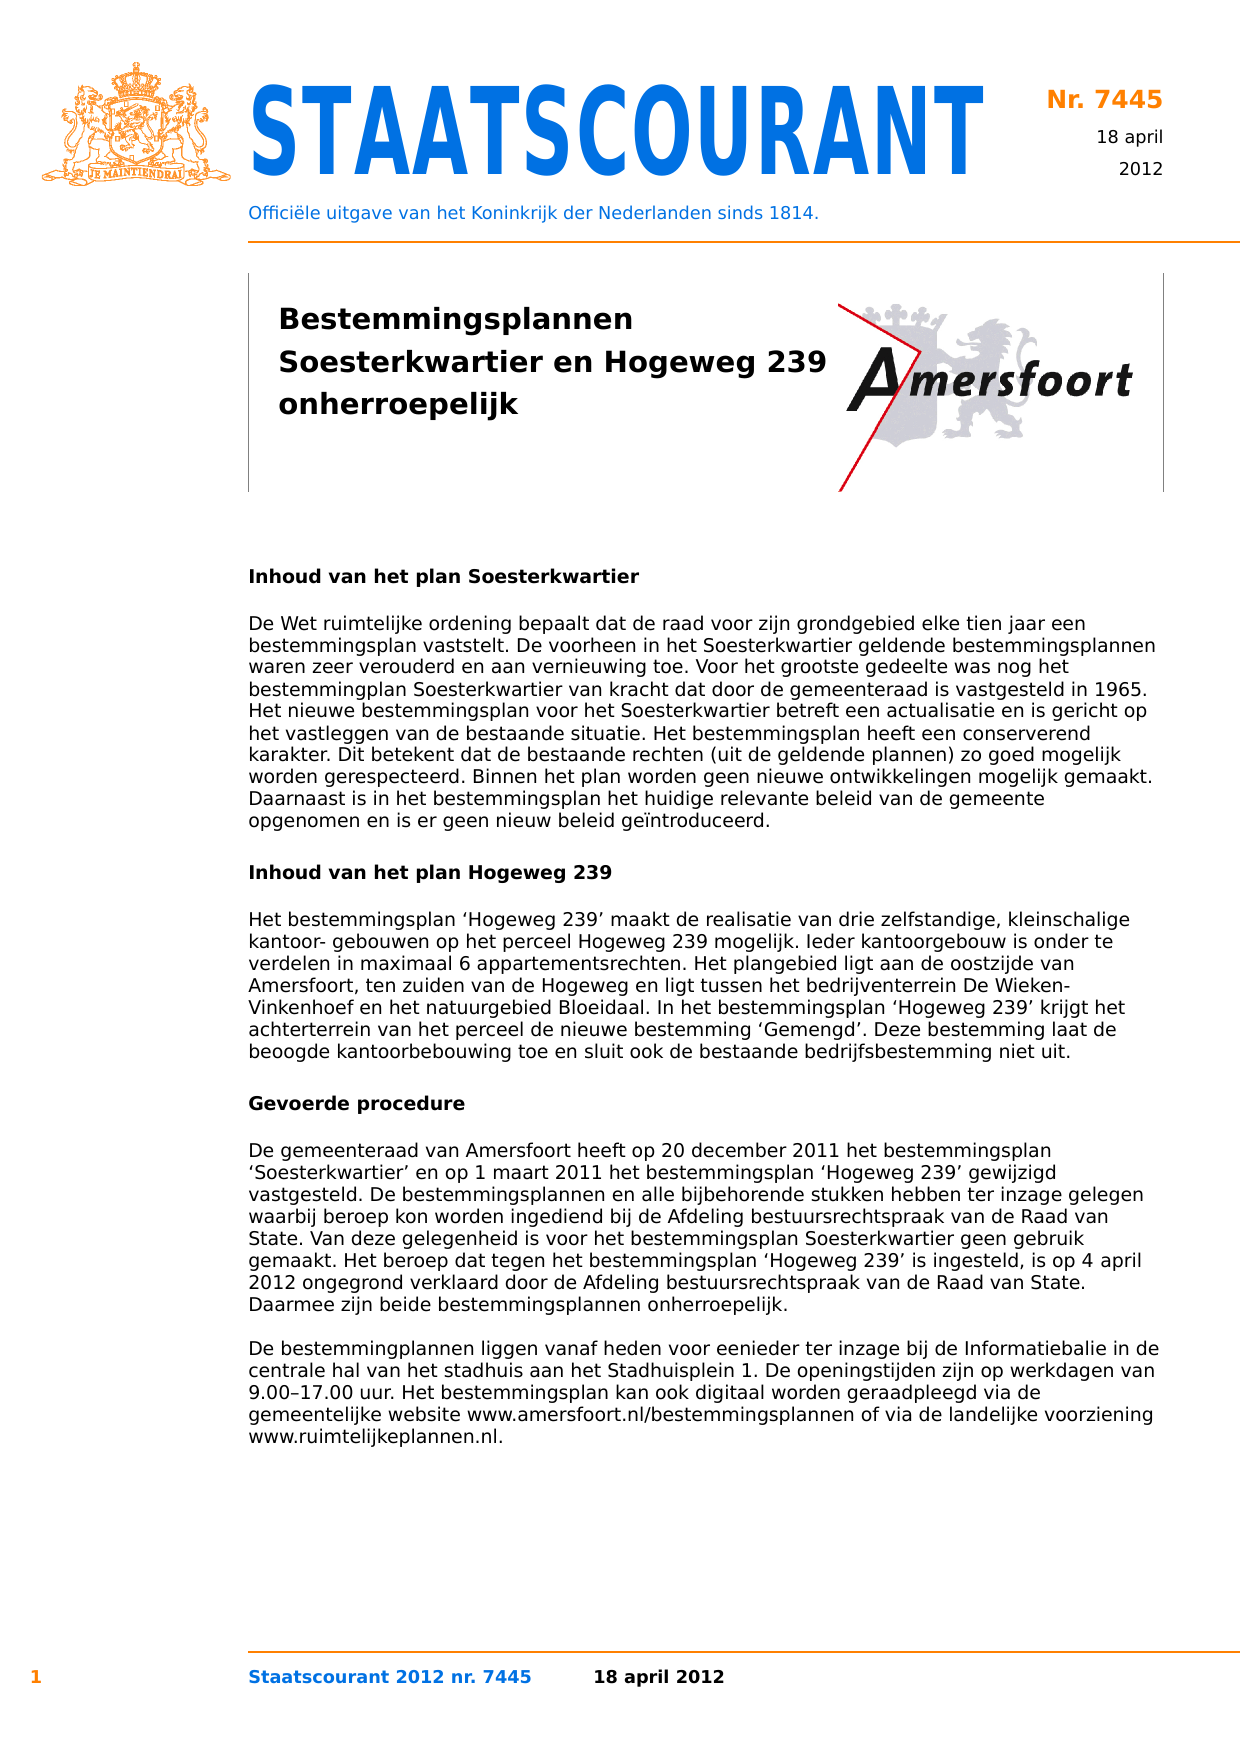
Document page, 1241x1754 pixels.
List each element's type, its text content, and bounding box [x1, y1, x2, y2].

table_header STAATSCOURANT [248, 62, 998, 203]
table_header Nr. 7445 [998, 62, 1240, 121]
subtitle Bestemmingsplannen Soesterkwartier en Hogeweg 239 onherroepelijk [249, 273, 1163, 492]
picture [41, 62, 231, 186]
subtitle Inhoud van het plan Hogeweg 239 [248, 862, 1163, 884]
text De gemeenteraad van Amersfoort heeft op 20 december 2011 het bestemmingsplan ‘Soesterkwartier’ en op 1 maart 2011 het bestemmingsplan ‘Hogeweg 239’ gewijzigd vastgesteld. De bestemmingsplannen en alle bijbehorende stukken hebben ter inzage gelegen waarbij beroep kon worden ingediend bij de Afdeling bestuursrechtspraak van de Raad van State. Van deze gelegenheid is voor het bestemmingsplan Soesterkwartier geen gebruik gemaakt. Het beroep dat tegen het bestemmingsplan ‘Hogeweg 239’ is ingesteld, is op 4 april 2012 ongegrond verklaard door de Afdeling bestuursrechtspraak van de Raad van State. Daarmee zijn beide bestemmingsplannen onherroepelijk. [248, 1140, 1163, 1316]
table_header [25, 62, 248, 241]
table_cell Officiële uitgave van het Koninkrijk der Nederlanden sinds 1814. [248, 203, 1240, 241]
text De Wet ruimtelijke ordening bepaalt dat de raad voor zijn grondgebied elke tien jaar een bestemmingsplan vaststelt. De voorheen in het Soesterkwartier geldende bestemmingsplannen waren zeer verouderd en aan vernieuwing toe. Voor het grootste gedeelte was nog het bestemmingplan Soesterkwartier van kracht dat door de gemeenteraad is vastgesteld in 1965. Het nieuwe bestemmingsplan voor het Soesterkwartier betreft een actualisatie en is gericht op het vastleggen van de bestaande situatie. Het bestemmingsplan heeft een conserverend karakter. Dit betekent dat de bestaande rechten (uit de geldende plannen) zo goed mogelijk worden gerespecteerd. Binnen het plan worden geen nieuwe ontwikkelingen mogelijk gemaakt. Daarnaast is in het bestemmingsplan het huidige relevante beleid van de gemeente opgenomen en is er geen nieuw beleid geïntroduceerd. [248, 612, 1163, 832]
table_cell 2012 [998, 153, 1240, 203]
table_cell 18 april [998, 121, 1240, 153]
text Het bestemmingsplan ‘Hogeweg 239’ maakt de realisatie van drie zelfstandige, kleinschalige kantoor- gebouwen op het perceel Hogeweg 239 mogelijk. Ieder kantoorgebouw is onder te verdelen in maximaal 6 appartementsrechten. Het plangebied ligt aan de oostzijde van Amersfoort, ten zuiden van de Hogeweg en ligt tussen het bedrijventerrein De Wieken-Vinkenhoef en het natuurgebied Bloeidaal. In het bestemmingsplan ‘Hogeweg 239’ krijgt het achterterrein van het perceel de nieuwe bestemming ‘Gemengd’. Deze bestemming laat de beoogde kantoorbebouwing toe en sluit ook de bestaande bedrijfsbestemming niet uit. [248, 909, 1163, 1063]
subtitle Inhoud van het plan Soesterkwartier [248, 566, 1163, 587]
text De bestemmingplannen liggen vanaf heden voor eenieder ter inzage bij de Informatiebalie in de centrale hal van het stadhuis aan het Stadhuisplein 1. De openingstijden zijn op werkdagen van 9.00–17.00 uur. Het bestemmingsplan kan ook digitaal worden geraadpleegd via de gemeentelijke website www.amersfoort.nl/bestemmingsplannen of via de landelijke voorziening www.ruimtelijkeplannen.nl. [248, 1338, 1163, 1448]
subtitle Gevoerde procedure [248, 1093, 1163, 1115]
picture [838, 302, 1134, 492]
